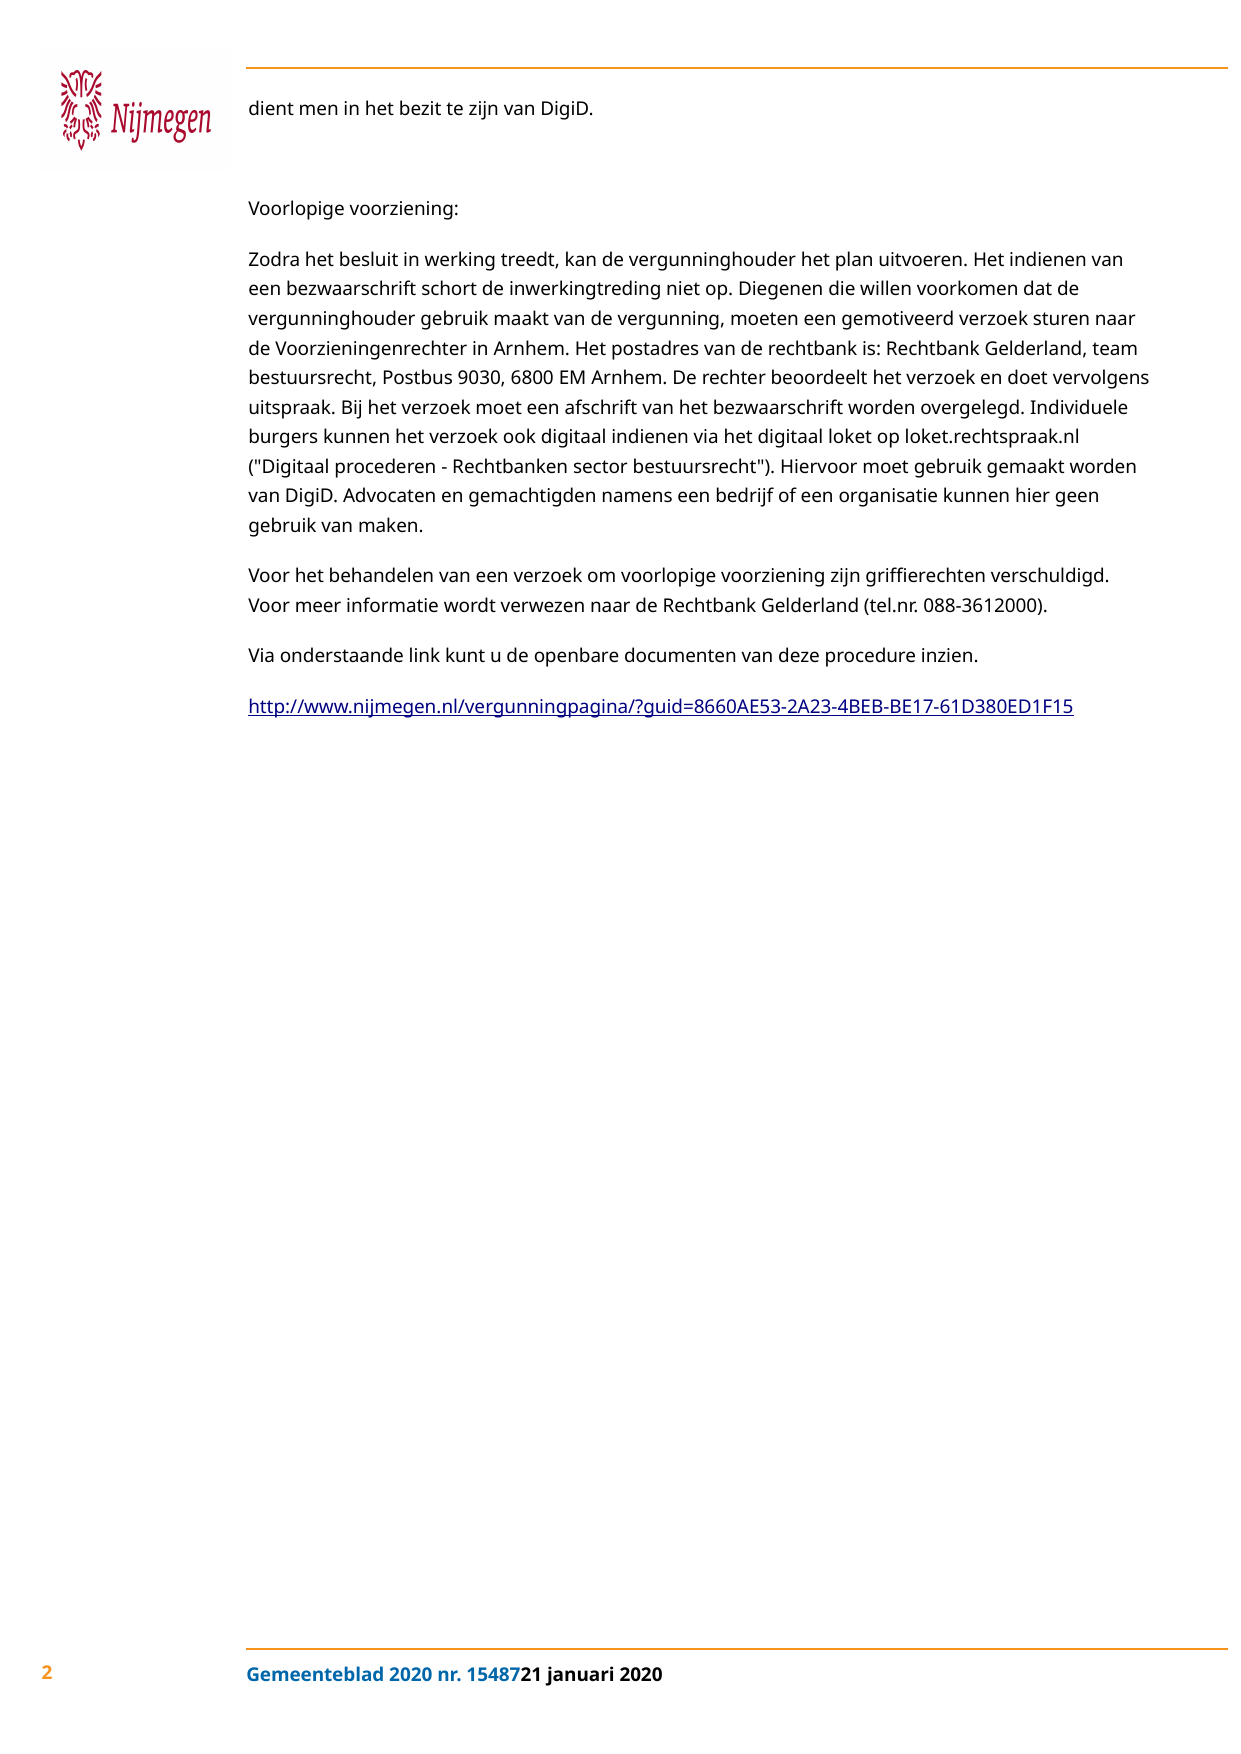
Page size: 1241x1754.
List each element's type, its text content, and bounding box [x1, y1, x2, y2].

text dient men in het bezit te zijn van DigiD. [248, 95, 1152, 121]
text Zodra het besluit in werking treedt, kan de vergunninghouder het plan uitvoeren. Het indienen van een bezwaarschrift schort de inwerkingtreding niet op. Diegenen die willen voorkomen dat de vergunninghouder gebruik maakt van de vergunning, moeten een gemotiveerd verzoek sturen naar de Voorzieningenrechter in Arnhem. Het postadres van de rechtbank is: Rechtbank Gelderland, team bestuursrecht, Postbus 9030, 6800 EM Arnhem. De rechter beoordeelt het verzoek en doet vervolgens uitspraak. Bij het verzoek moet een afschrift van het bezwaarschrift worden overgelegd. Individuele burgers kunnen het verzoek ook digitaal indienen via het digitaal loket op loket.rechtspraak.nl ("Digitaal procederen - Rechtbanken sector bestuursrecht"). Hiervoor moet gebruik gemaakt worden van DigiD. Advocaten en gemachtigden namens een bedrijf of een organisatie kunnen hier geen gebruik van maken. [248, 246, 1152, 538]
text Via onderstaande link kunt u de openbare documenten van deze procedure inzien. [248, 643, 1152, 668]
picture [41, 47, 231, 172]
text http://www.nijmegen.nl/vergunningpagina/?guid=8660AE53-2A23-4BEB-BE17-61D380ED1F15 [248, 693, 1152, 719]
text Voor het behandelen van een verzoek om voorlopige voorziening zijn griffierechten verschuldigd. Voor meer informatie wordt verwezen naar de Rechtbank Gelderland (tel.nr. 088-3612000). [248, 563, 1152, 618]
text Voorlopige voorziening: [248, 196, 1152, 221]
